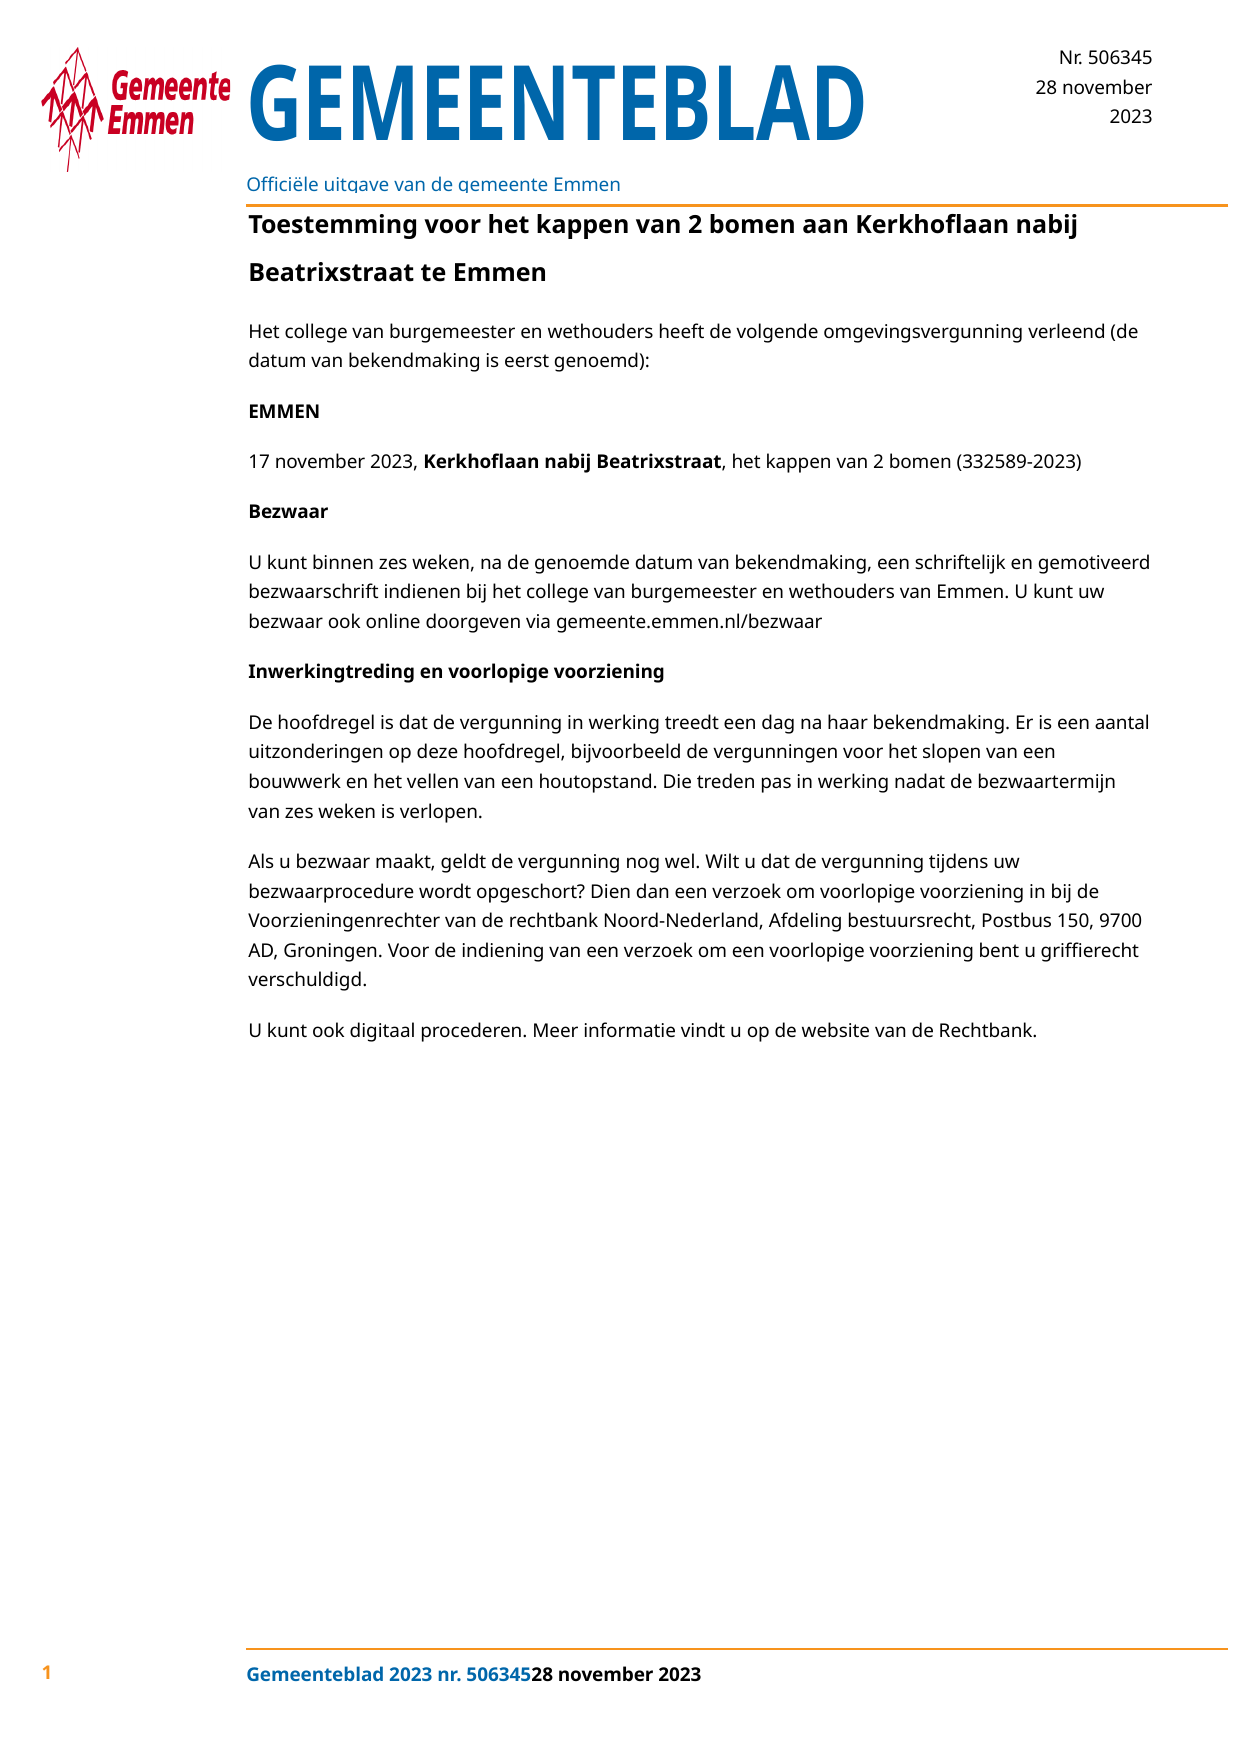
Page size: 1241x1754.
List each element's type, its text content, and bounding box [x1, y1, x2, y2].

text Bezwaar [248, 499, 1152, 524]
text Toestemming voor het kappen van 2 bomen aan Kerkhoflaan nabij Beatrixstraat te Emmen [248, 207, 1152, 288]
picture [41, 47, 231, 172]
text De hoofdregel is dat de vergunning in werking treedt een dag na haar bekendmaking. Er is een aantal uitzonderingen op deze hoofdregel, bijvoorbeeld de vergunningen voor het slopen van een bouwwerk en het vellen van een houtopstand. Die treden pas in werking nadat de bezwaartermijn van zes weken is verlopen. [248, 709, 1152, 824]
text Het college van burgemeester en wethouders heeft de volgende omgevingsvergunning verleend (de datum van bekendmaking is eerst genoemd): [248, 318, 1152, 373]
text U kunt binnen zes weken, na de genoemde datum van bekendmaking, een schriftelijk en gemotiveerd bezwaarschrift indienen bij het college van burgemeester en wethouders van Emmen. U kunt uw bezwaar ook online doorgeven via gemeente.emmen.nl/bezwaar [248, 549, 1152, 634]
text Inwerkingtreding en voorlopige voorziening [248, 659, 1152, 684]
text Als u bezwaar maakt, geldt de vergunning nog wel. Wilt u dat de vergunning tijdens uw bezwaarprocedure wordt opgeschort? Dien dan een verzoek om voorlopige voorziening in bij de Voorzieningenrechter van de rechtbank Noord-Nederland, Afdeling bestuursrecht, Postbus 150, 9700 AD, Groningen. Voor de indiening van een verzoek om een voorlopige voorziening bent u griffierecht verschuldigd. [248, 848, 1152, 992]
text 17 november 2023, Kerkhoflaan nabij Beatrixstraat, het kappen van 2 bomen (332589-2023) [248, 448, 1152, 474]
text U kunt ook digitaal procederen. Meer informatie vindt u op de website van de Rechtbank. [248, 1017, 1152, 1043]
text EMMEN [248, 398, 1152, 424]
